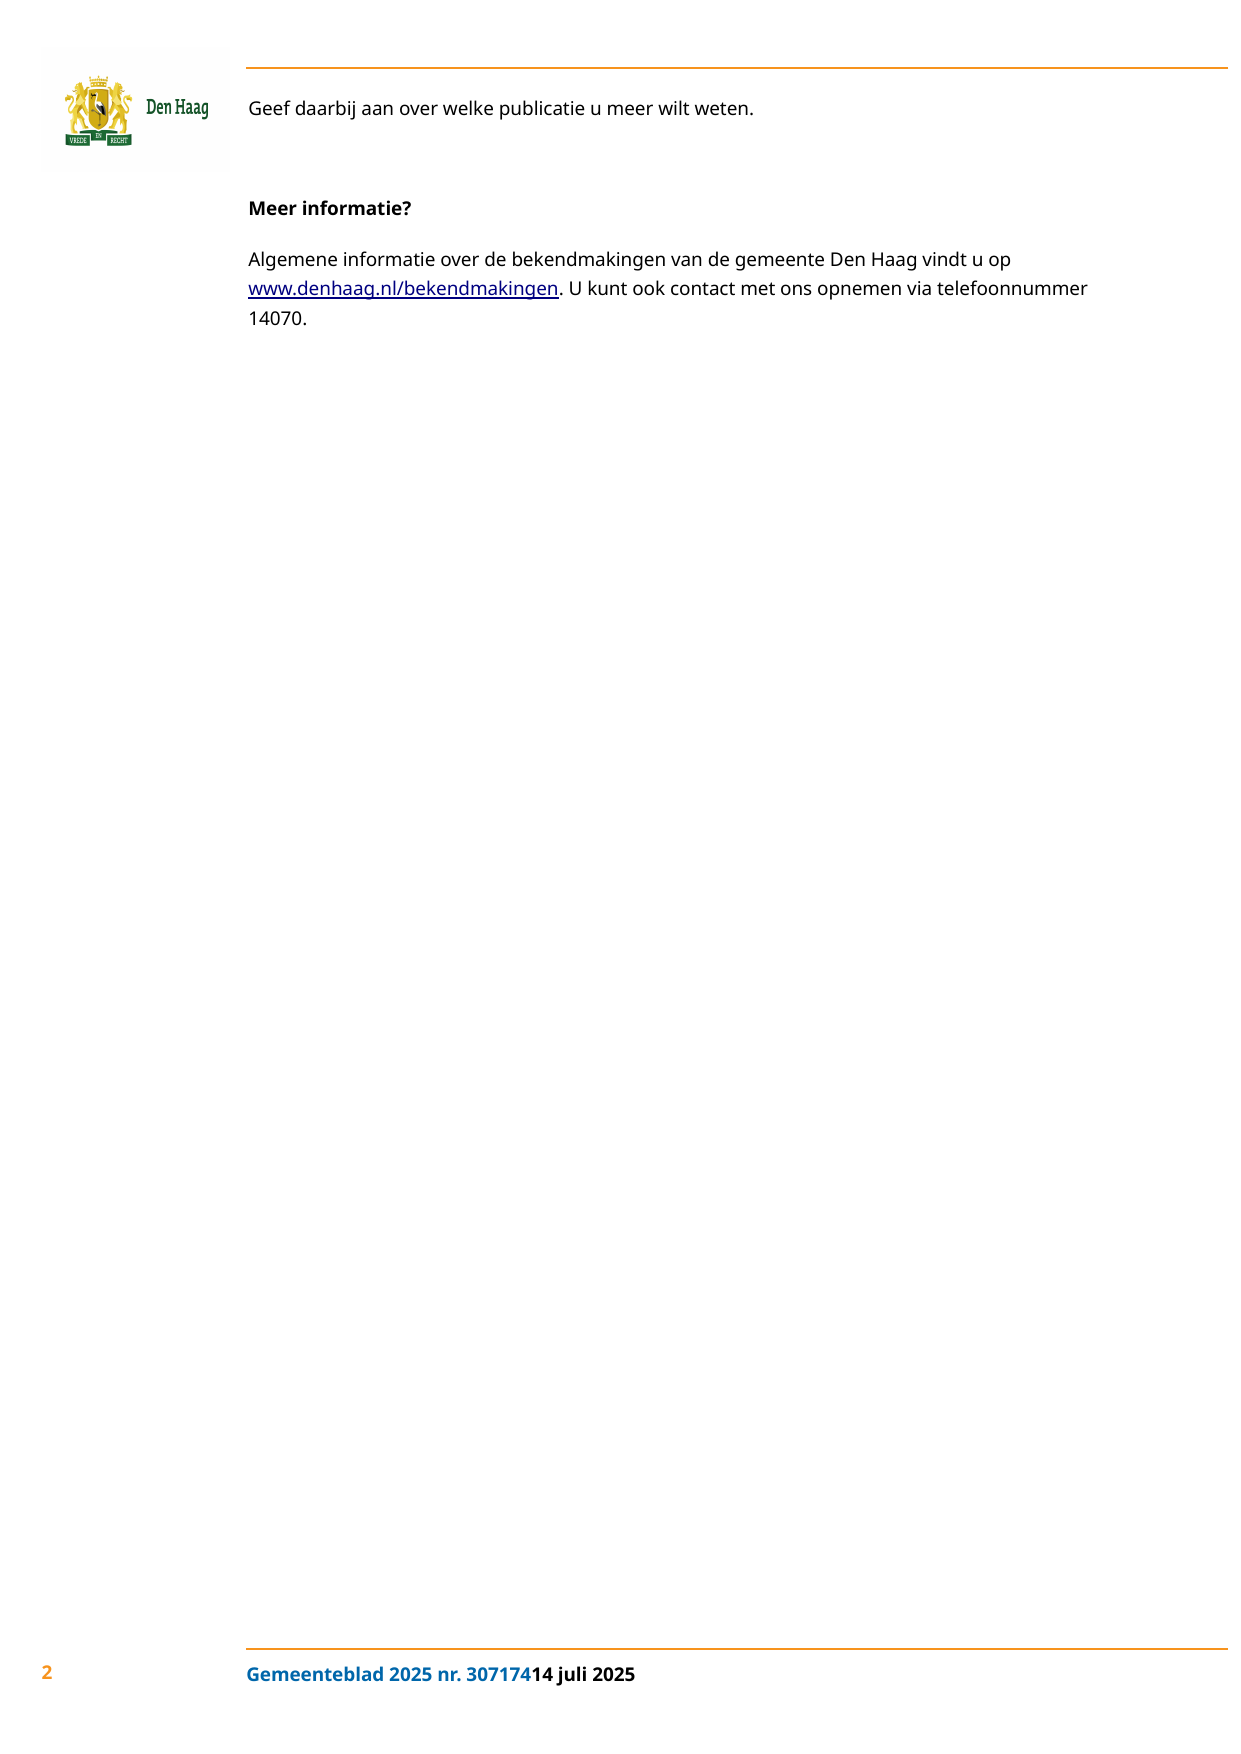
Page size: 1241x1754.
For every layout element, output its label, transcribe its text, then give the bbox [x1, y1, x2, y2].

text Algemene informatie over de bekendmakingen van de gemeente Den Haag vindt u op www.denhaag.nl/bekendmakingen. U kunt ook contact met ons opnemen via telefoonnummer 14070. [248, 246, 1152, 331]
picture [41, 47, 231, 172]
text Geef daarbij aan over welke publicatie u meer wilt weten. [248, 95, 1152, 121]
text Meer informatie? [248, 196, 1152, 221]
